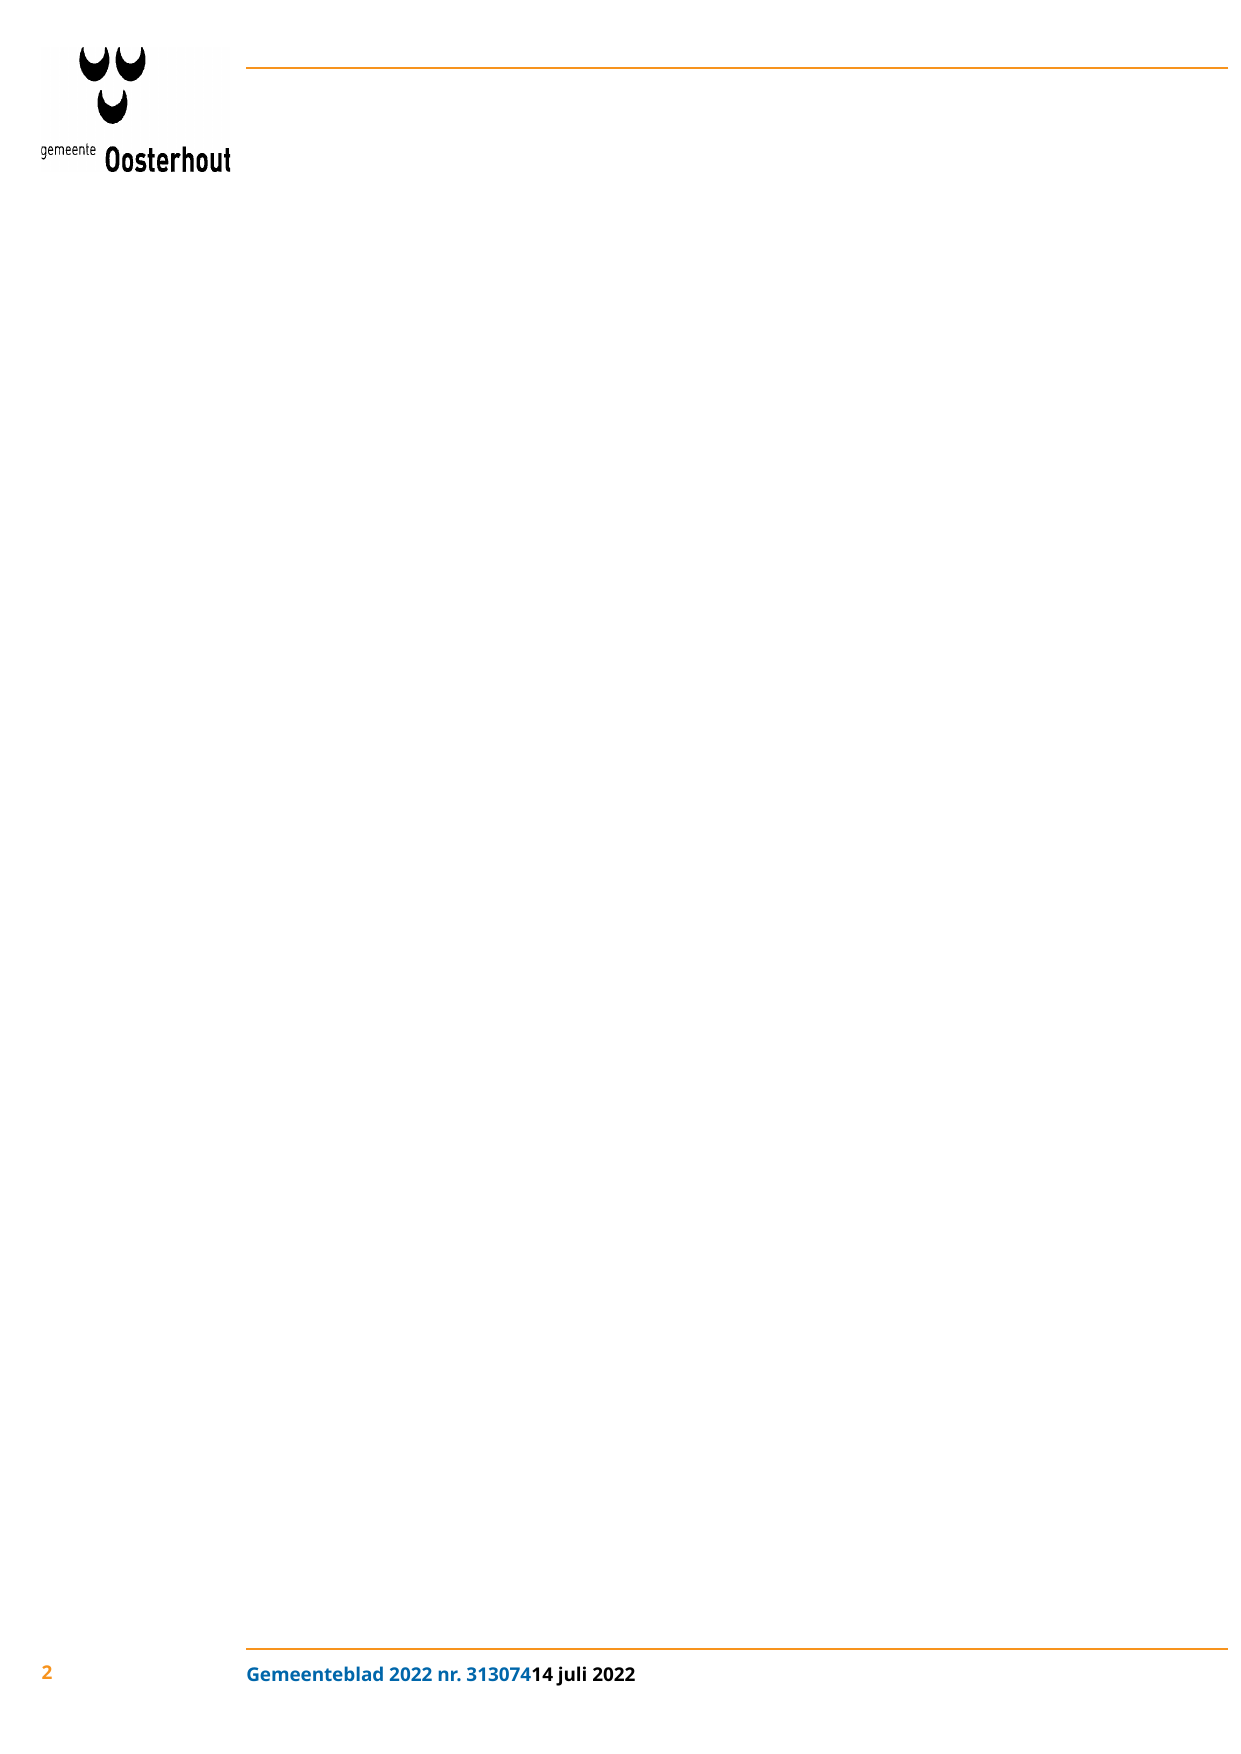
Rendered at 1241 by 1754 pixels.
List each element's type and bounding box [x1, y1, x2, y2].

picture [41, 47, 231, 172]
